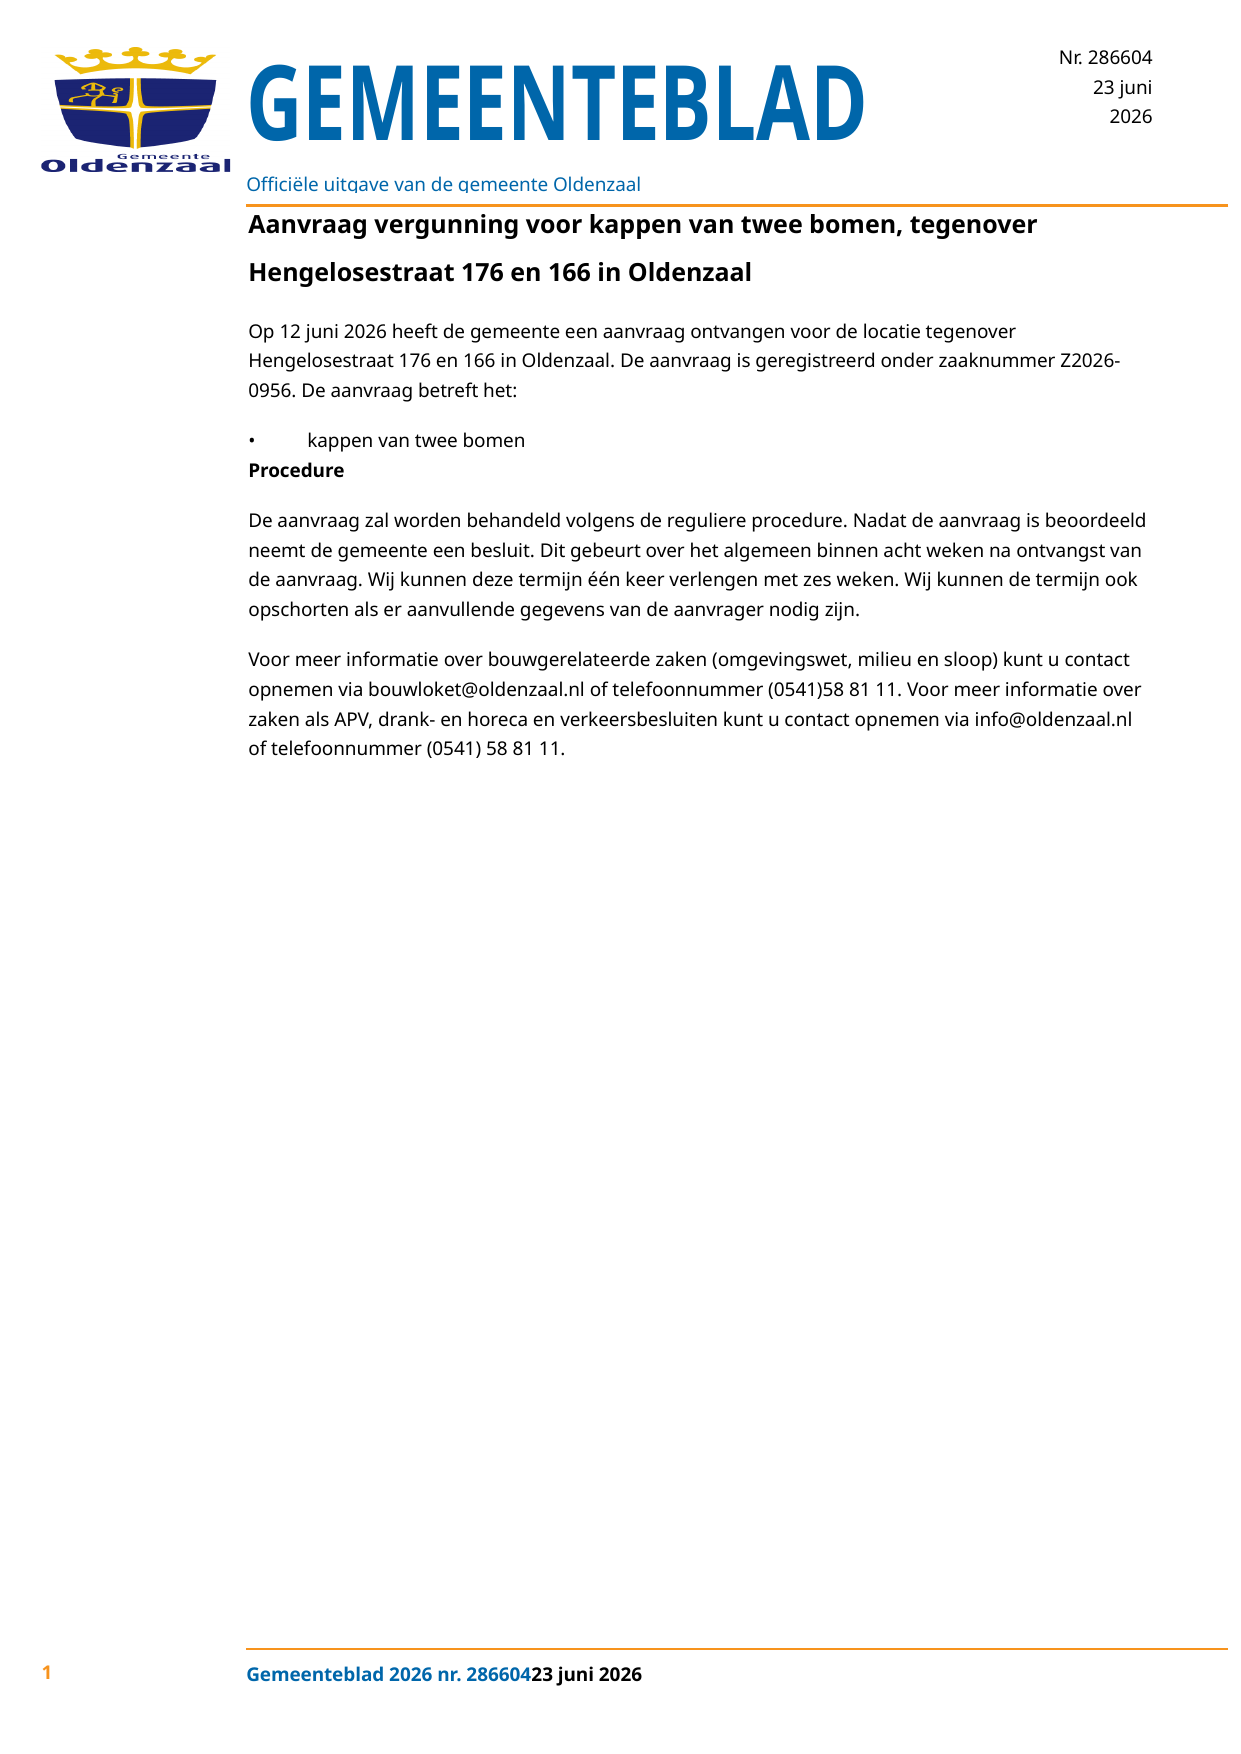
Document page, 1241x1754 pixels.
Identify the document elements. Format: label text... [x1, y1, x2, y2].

list kappen van twee bomen [248, 427, 1152, 453]
text Procedure [248, 457, 1152, 483]
picture [41, 47, 231, 172]
text De aanvraag zal worden behandeld volgens de reguliere procedure. Nadat de aanvraag is beoordeeld neemt de gemeente een besluit. Dit gebeurt over het algemeen binnen acht weken na ontvangst van de aanvraag. Wij kunnen deze termijn één keer verlengen met zes weken. Wij kunnen de termijn ook opschorten als er aanvullende gegevens van de aanvrager nodig zijn. [248, 507, 1152, 622]
text Voor meer informatie over bouwgerelateerde zaken (omgevingswet, milieu en sloop) kunt u contact opnemen via bouwloket@oldenzaal.nl of telefoonnummer (0541)58 81 11. Voor meer informatie over zaken als APV, drank- en horeca en verkeersbesluiten kunt u contact opnemen via info@oldenzaal.nl of telefoonnummer (0541) 58 81 11. [248, 647, 1152, 761]
text Op 12 juni 2026 heeft de gemeente een aanvraag ontvangen voor de locatie tegenover Hengelosestraat 176 en 166 in Oldenzaal. De aanvraag is geregistreerd onder zaaknummer Z2026-0956. De aanvraag betreft het: [248, 318, 1152, 403]
text Aanvraag vergunning voor kappen van twee bomen, tegenover Hengelosestraat 176 en 166 in Oldenzaal [248, 207, 1152, 288]
